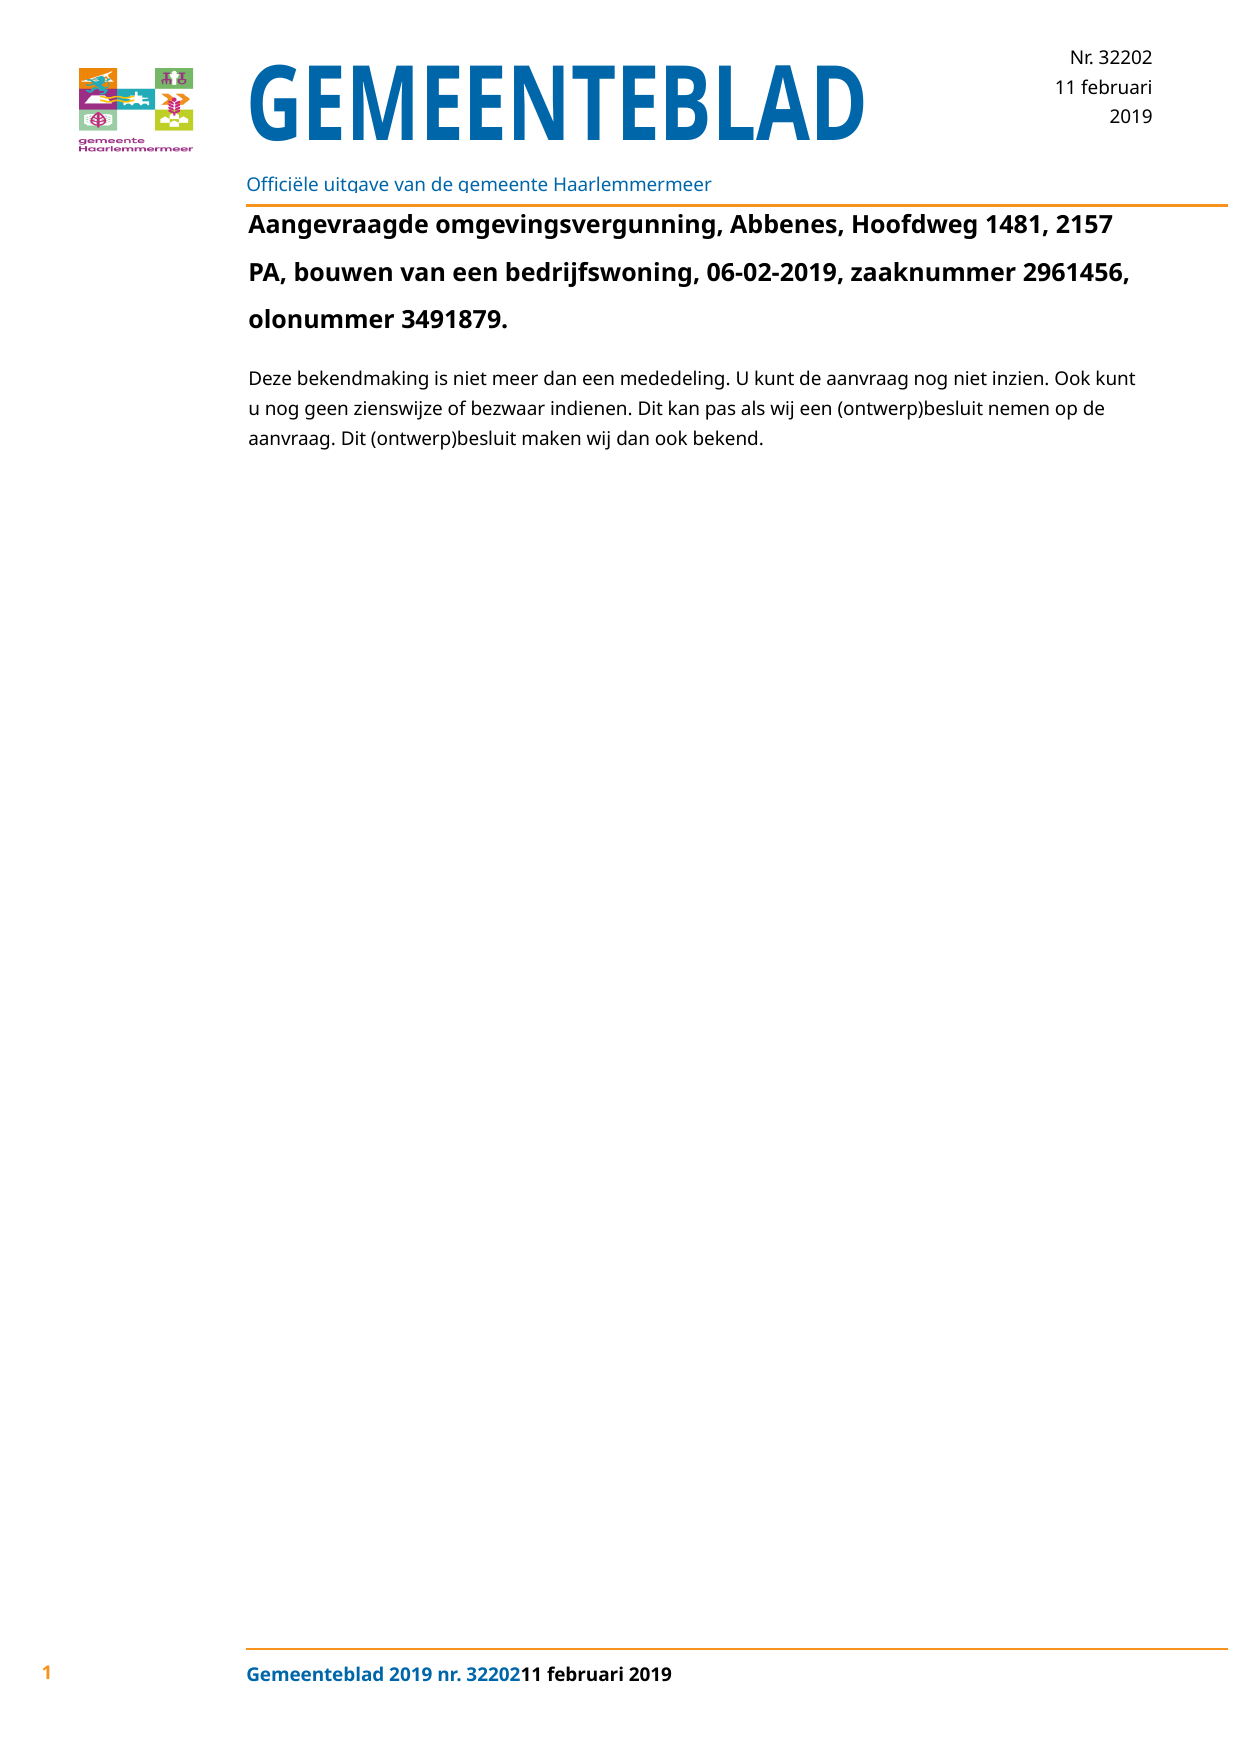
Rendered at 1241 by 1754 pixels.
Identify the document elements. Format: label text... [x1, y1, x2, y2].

text Deze bekendmaking is niet meer dan een mededeling. U kunt de aanvraag nog niet inzien. Ook kunt u nog geen zienswijze of bezwaar indienen. Dit kan pas als wij een (ontwerp)besluit nemen op de aanvraag. Dit (ontwerp)besluit maken wij dan ook bekend. [248, 366, 1152, 450]
picture [41, 47, 231, 172]
text Aangevraagde omgevingsvergunning, Abbenes, Hoofdweg 1481, 2157 PA, bouwen van een bedrijfswoning, 06-02-2019, zaaknummer 2961456, olonummer 3491879. [248, 207, 1152, 336]
